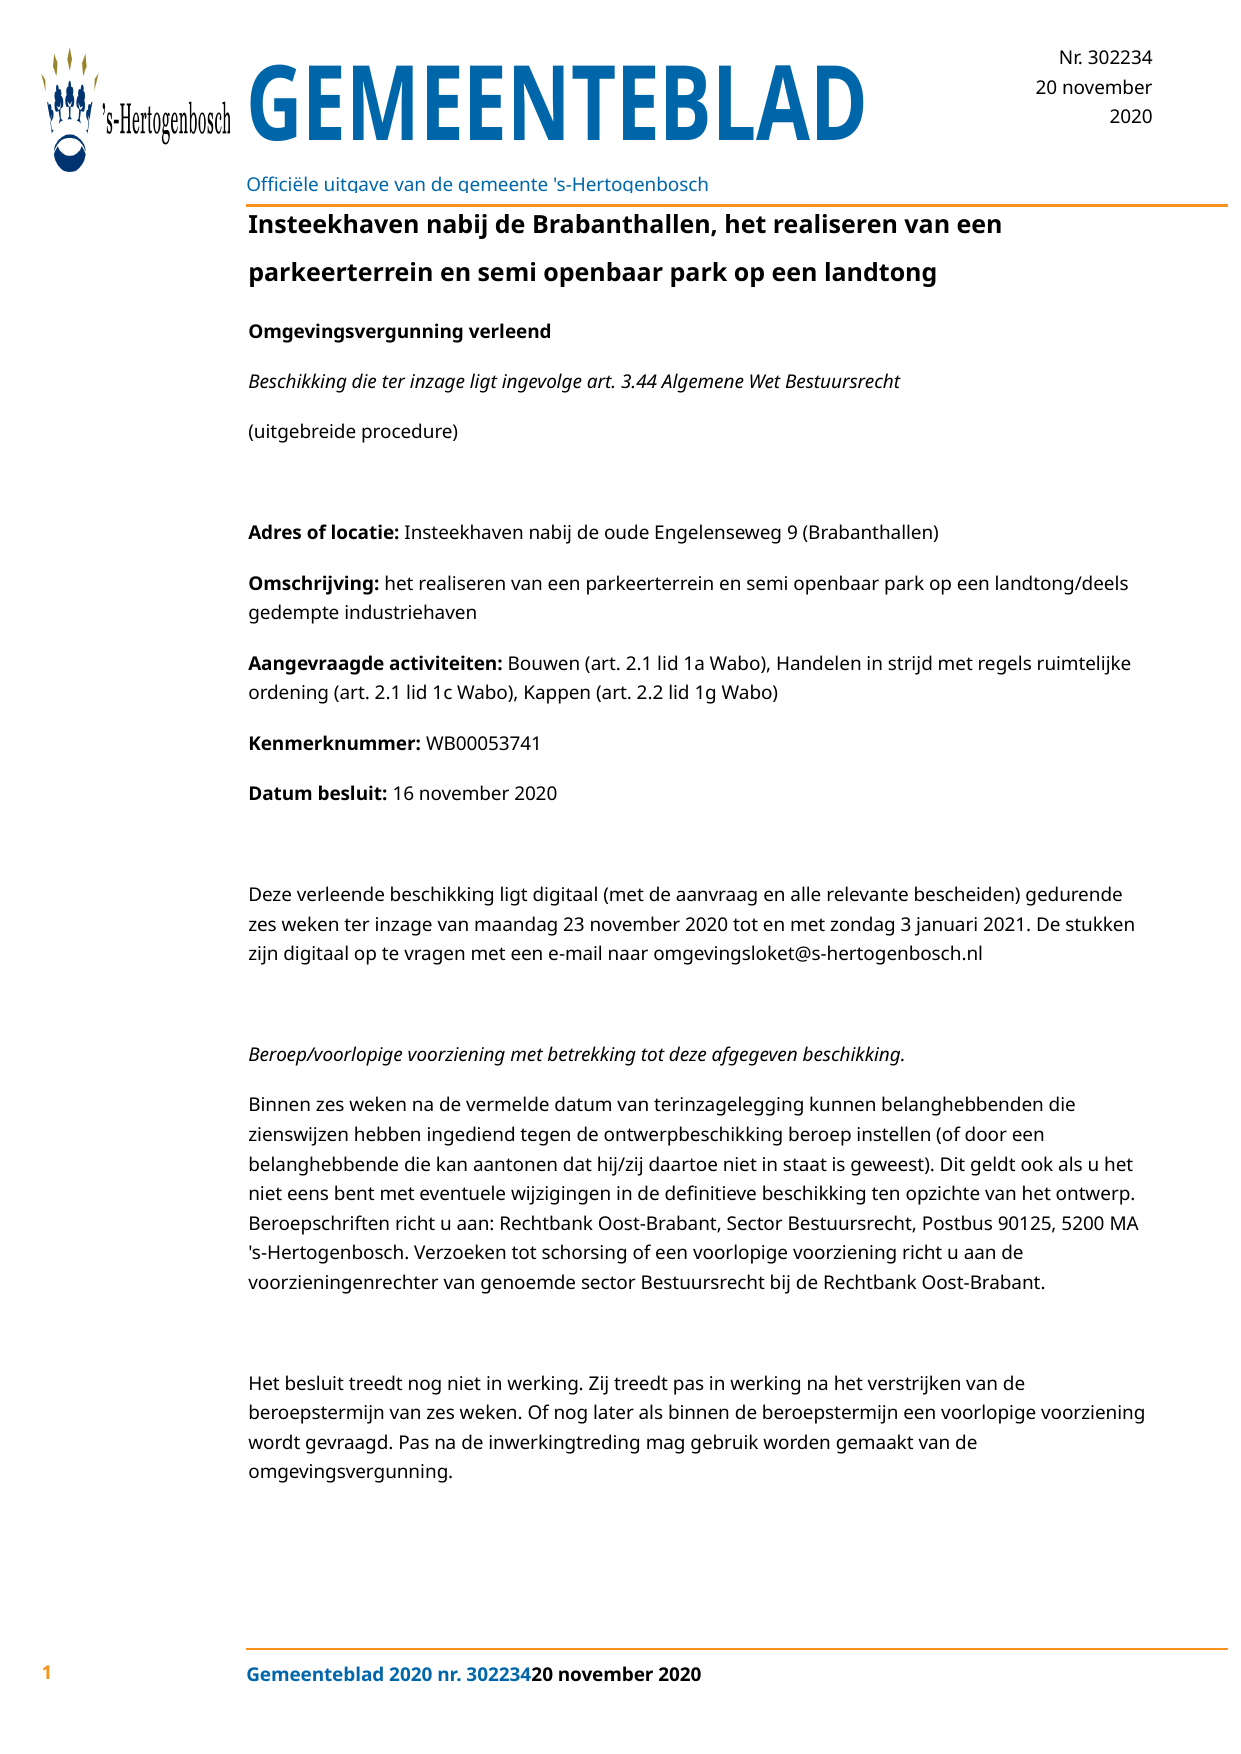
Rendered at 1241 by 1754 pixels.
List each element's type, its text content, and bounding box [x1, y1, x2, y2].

text Datum besluit: 16 november 2020 [248, 780, 1152, 806]
text Omschrijving: het realiseren van een parkeerterrein en semi openbaar park op een landtong/deels gedempte industriehaven [248, 570, 1152, 625]
text Beroep/voorlopige voorziening met betrekking tot deze afgegeven beschikking. [248, 1041, 1152, 1067]
text Binnen zes weken na de vermelde datum van terinzagelegging kunnen belanghebbenden die zienswijzen hebben ingediend tegen de ontwerpbeschikking beroep instellen (of door een belanghebbende die kan aantonen dat hij/zij daartoe niet in staat is geweest). Dit geldt ook als u het niet eens bent met eventuele wijzigingen in de definitieve beschikking ten opzichte van het ontwerp. Beroepschriften richt u aan: Rechtbank Oost-Brabant, Sector Bestuursrecht, Postbus 90125, 5200 MA 's-Hertogenbosch. Verzoeken tot schorsing of een voorlopige voorziening richt u aan de voorzieningenrechter van genoemde sector Bestuursrecht bij de Rechtbank Oost-Brabant. [248, 1092, 1152, 1295]
text Adres of locatie: Insteekhaven nabij de oude Engelenseweg 9 (Brabanthallen) [248, 519, 1152, 545]
text (uitgebreide procedure) [248, 419, 1152, 444]
text Het besluit treedt nog niet in werking. Zij treedt pas in werking na het verstrijken van de beroepstermijn van zes weken. Of nog later als binnen de beroepstermijn een voorlopige voorziening wordt gevraagd. Pas na de inwerkingtreding mag gebruik worden gemaakt van de omgevingsvergunning. [248, 1370, 1152, 1484]
text Deze verleende beschikking ligt digitaal (met de aanvraag en alle relevante bescheiden) gedurende zes weken ter inzage van maandag 23 november 2020 tot en met zondag 3 januari 2021. De stukken zijn digitaal op te vragen met een e-mail naar omgevingsloket@s-hertogenbosch.nl [248, 881, 1152, 966]
text Omgevingsvergunning verleend [248, 318, 1152, 344]
text Aangevraagde activiteiten: Bouwen (art. 2.1 lid 1a Wabo), Handelen in strijd met regels ruimtelijke ordening (art. 2.1 lid 1c Wabo), Kappen (art. 2.2 lid 1g Wabo) [248, 650, 1152, 705]
picture [41, 47, 231, 172]
text Beschikking die ter inzage ligt ingevolge art. 3.44 Algemene Wet Bestuursrecht [248, 368, 1152, 394]
text Kenmerknummer: WB00053741 [248, 730, 1152, 756]
text Insteekhaven nabij de Brabanthallen, het realiseren van een parkeerterrein en semi openbaar park op een landtong [248, 207, 1152, 288]
